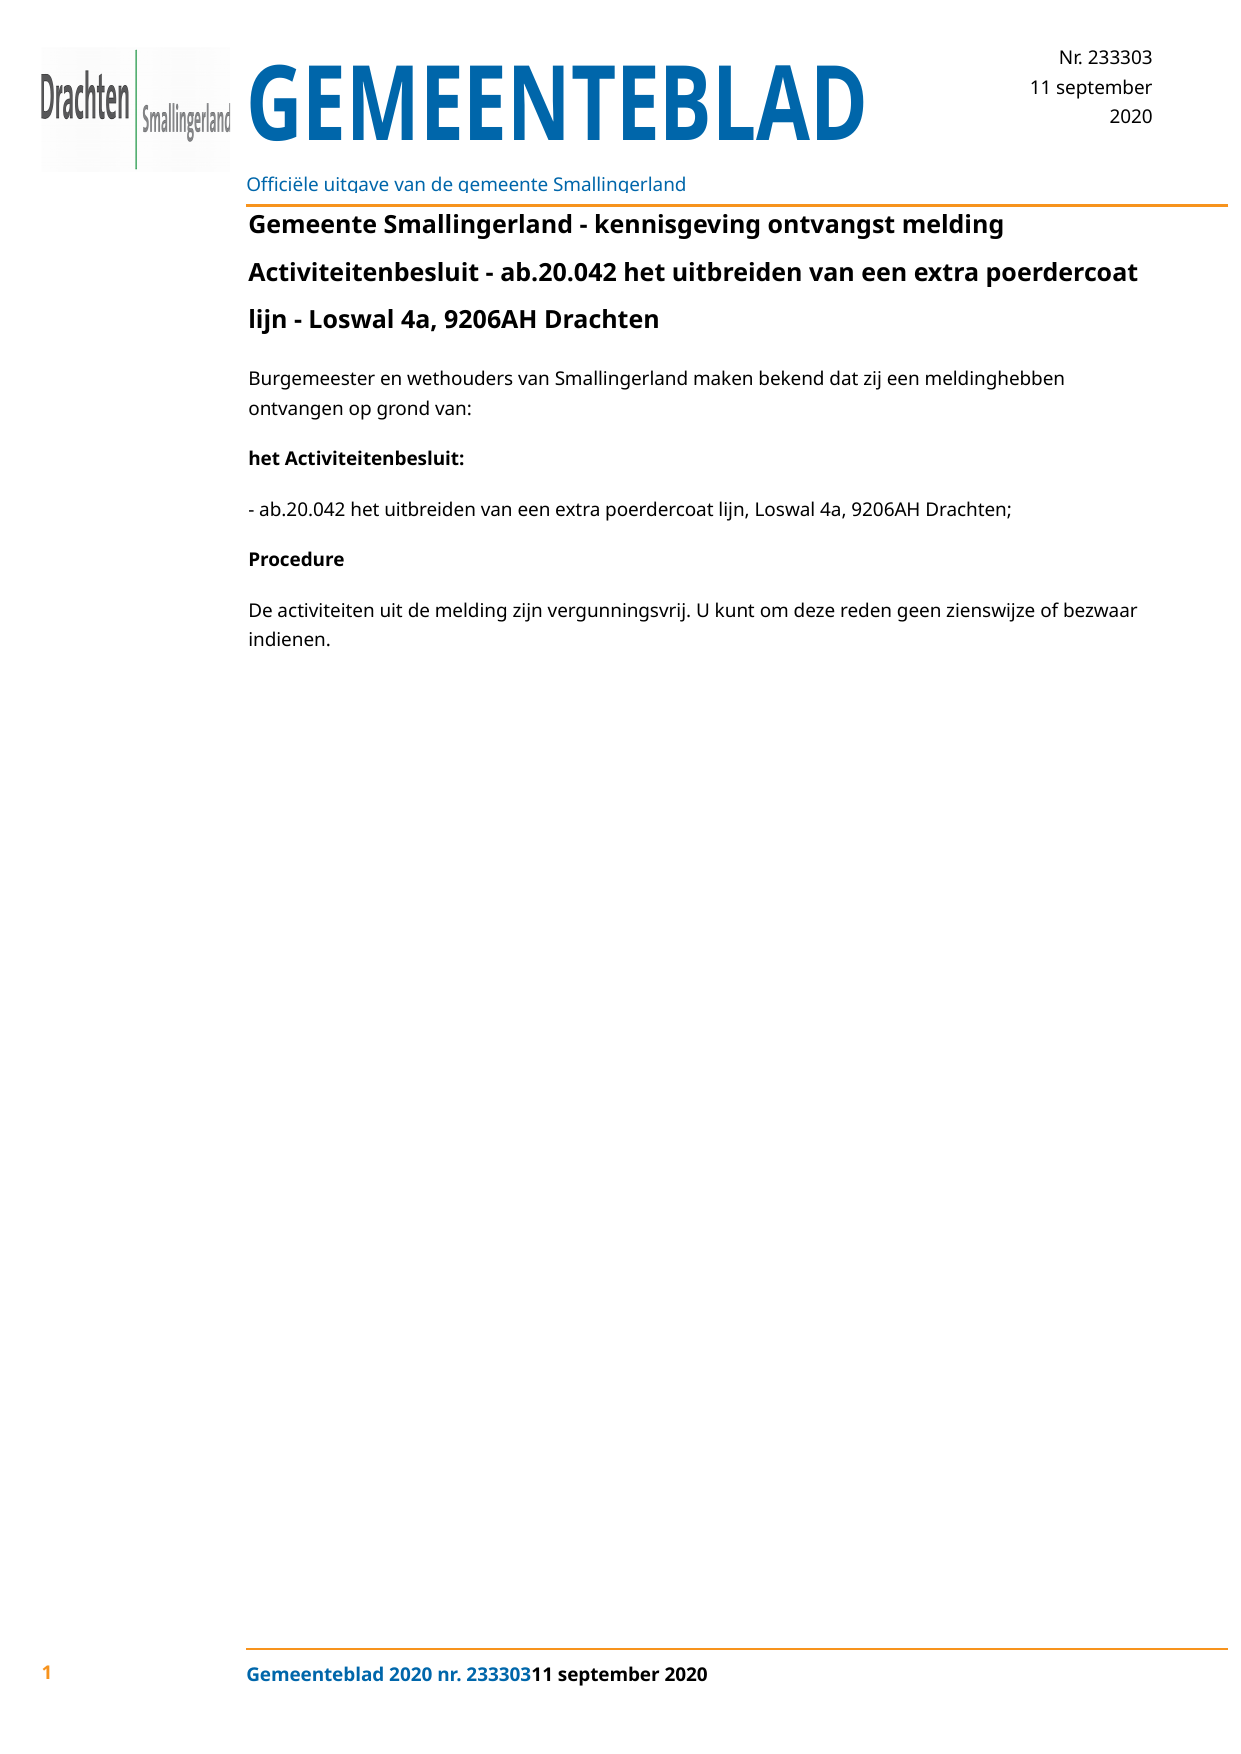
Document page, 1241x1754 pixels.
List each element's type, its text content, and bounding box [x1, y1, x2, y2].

text Gemeente Smallingerland - kennisgeving ontvangst melding Activiteitenbesluit - ab.20.042 het uitbreiden van een extra poerdercoat lijn - Loswal 4a, 9206AH Drachten [248, 207, 1152, 336]
text De activiteiten uit de melding zijn vergunningsvrij. U kunt om deze reden geen zienswijze of bezwaar indienen. [248, 597, 1152, 652]
picture [41, 47, 231, 172]
text het Activiteitenbesluit: [248, 446, 1152, 471]
text - ab.20.042 het uitbreiden van een extra poerdercoat lijn, Loswal 4a, 9206AH Drachten; [248, 496, 1152, 522]
text Procedure [248, 546, 1152, 572]
text Burgemeester en wethouders van Smallingerland maken bekend dat zij een meldinghebben ontvangen op grond van: [248, 366, 1152, 421]
